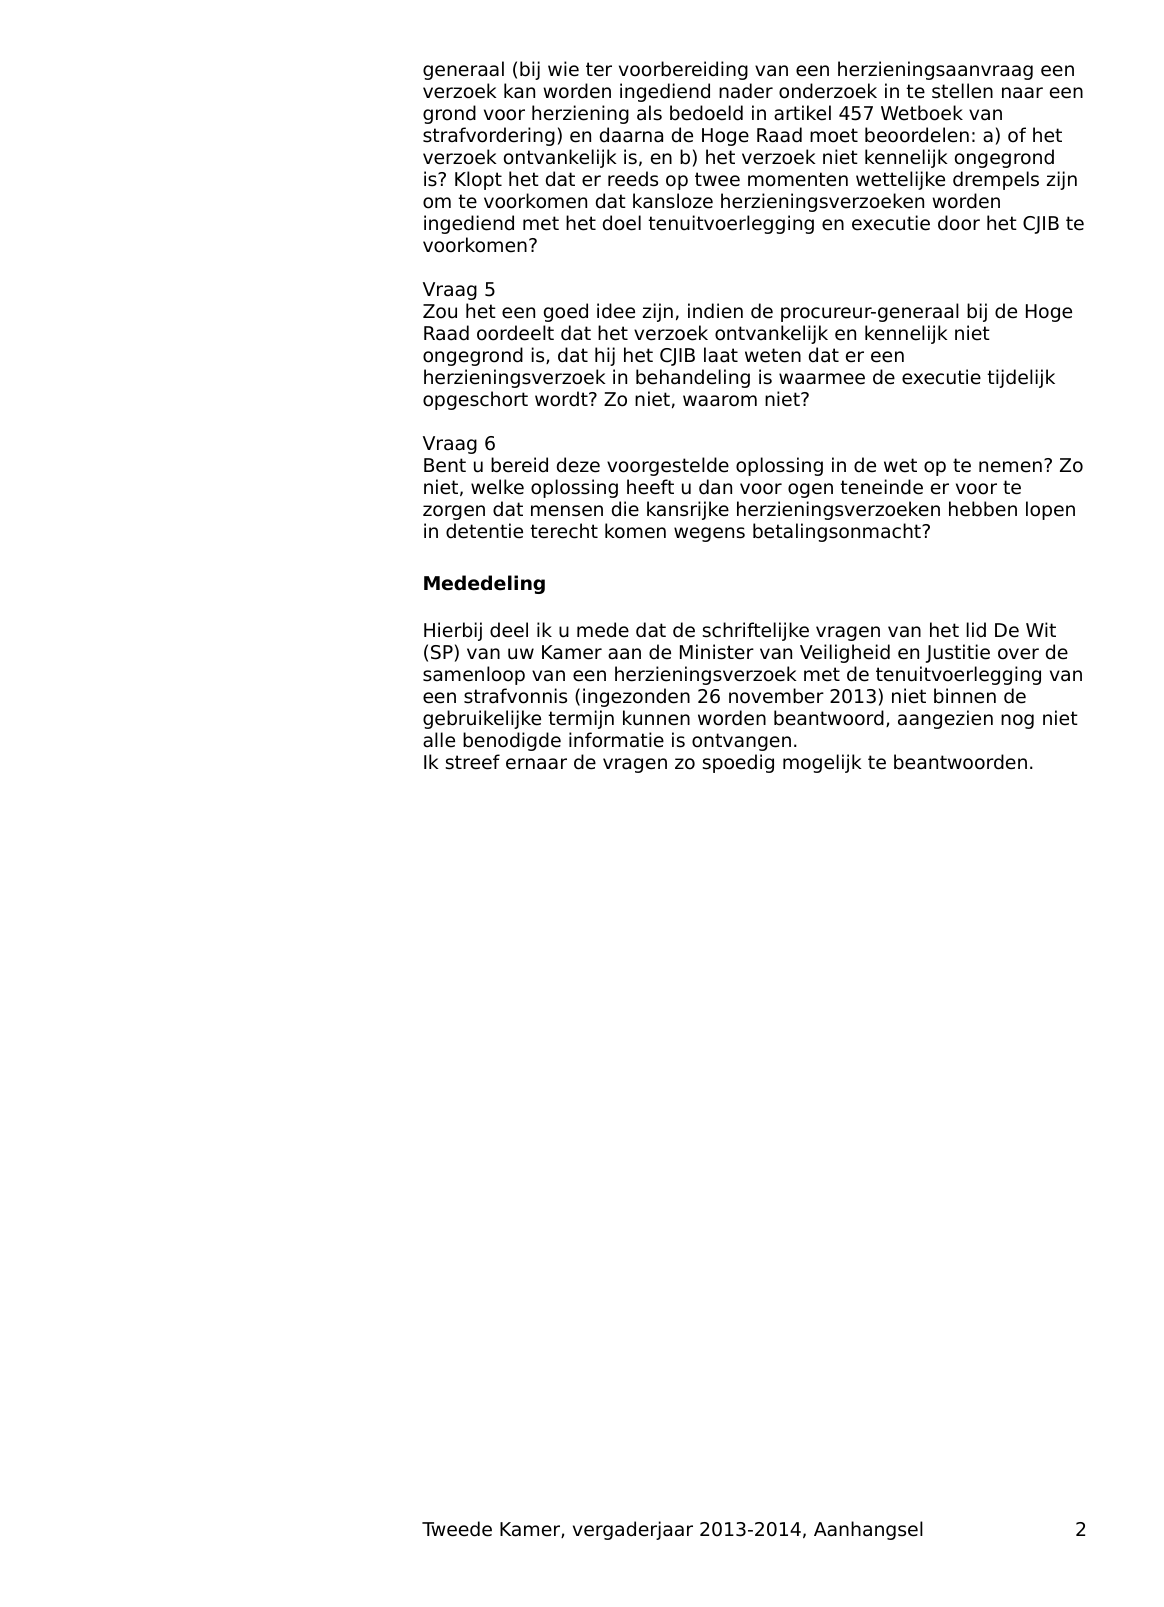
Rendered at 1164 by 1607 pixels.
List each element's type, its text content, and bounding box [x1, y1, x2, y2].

text Vraag 6 [422, 433, 1087, 455]
text Ik streef ernaar de vragen zo spoedig mogelijk te beantwoorden. [422, 752, 1087, 774]
text Hierbij deel ik u mede dat de schriftelijke vragen van het lid De Wit (SP) van uw Kamer aan de Minister van Veiligheid en Justitie over de samenloop van een herzieningsverzoek met de tenuitvoerlegging van een strafvonnis (ingezonden 26 november 2013) niet binnen de gebruikelijke termijn kunnen worden beantwoord, aangezien nog niet alle benodigde informatie is ontvangen. [422, 620, 1087, 752]
text Vraag 5 [422, 279, 1087, 301]
text Bent u bereid deze voorgestelde oplossing in de wet op te nemen? Zo niet, welke oplossing heeft u dan voor ogen teneinde er voor te zorgen dat mensen die kansrijke herzieningsverzoeken hebben lopen in detentie terecht komen wegens betalingsonmacht? [422, 455, 1087, 543]
subtitle Mededeling [422, 573, 1087, 595]
text generaal (bij wie ter voorbereiding van een herzieningsaanvraag een verzoek kan worden ingediend nader onderzoek in te stellen naar een grond voor herziening als bedoeld in artikel 457 Wetboek van strafvordering) en daarna de Hoge Raad moet beoordelen: a) of het verzoek ontvankelijk is, en b) het verzoek niet kennelijk ongegrond is? Klopt het dat er reeds op twee momenten wettelijke drempels zijn om te voorkomen dat kansloze herzieningsverzoeken worden ingediend met het doel tenuitvoerlegging en executie door het CJIB te voorkomen? [422, 59, 1087, 257]
text Zou het een goed idee zijn, indien de procureur-generaal bij de Hoge Raad oordeelt dat het verzoek ontvankelijk en kennelijk niet ongegrond is, dat hij het CJIB laat weten dat er een herzieningsverzoek in behandeling is waarmee de executie tijdelijk opgeschort wordt? Zo niet, waarom niet? [422, 301, 1087, 411]
